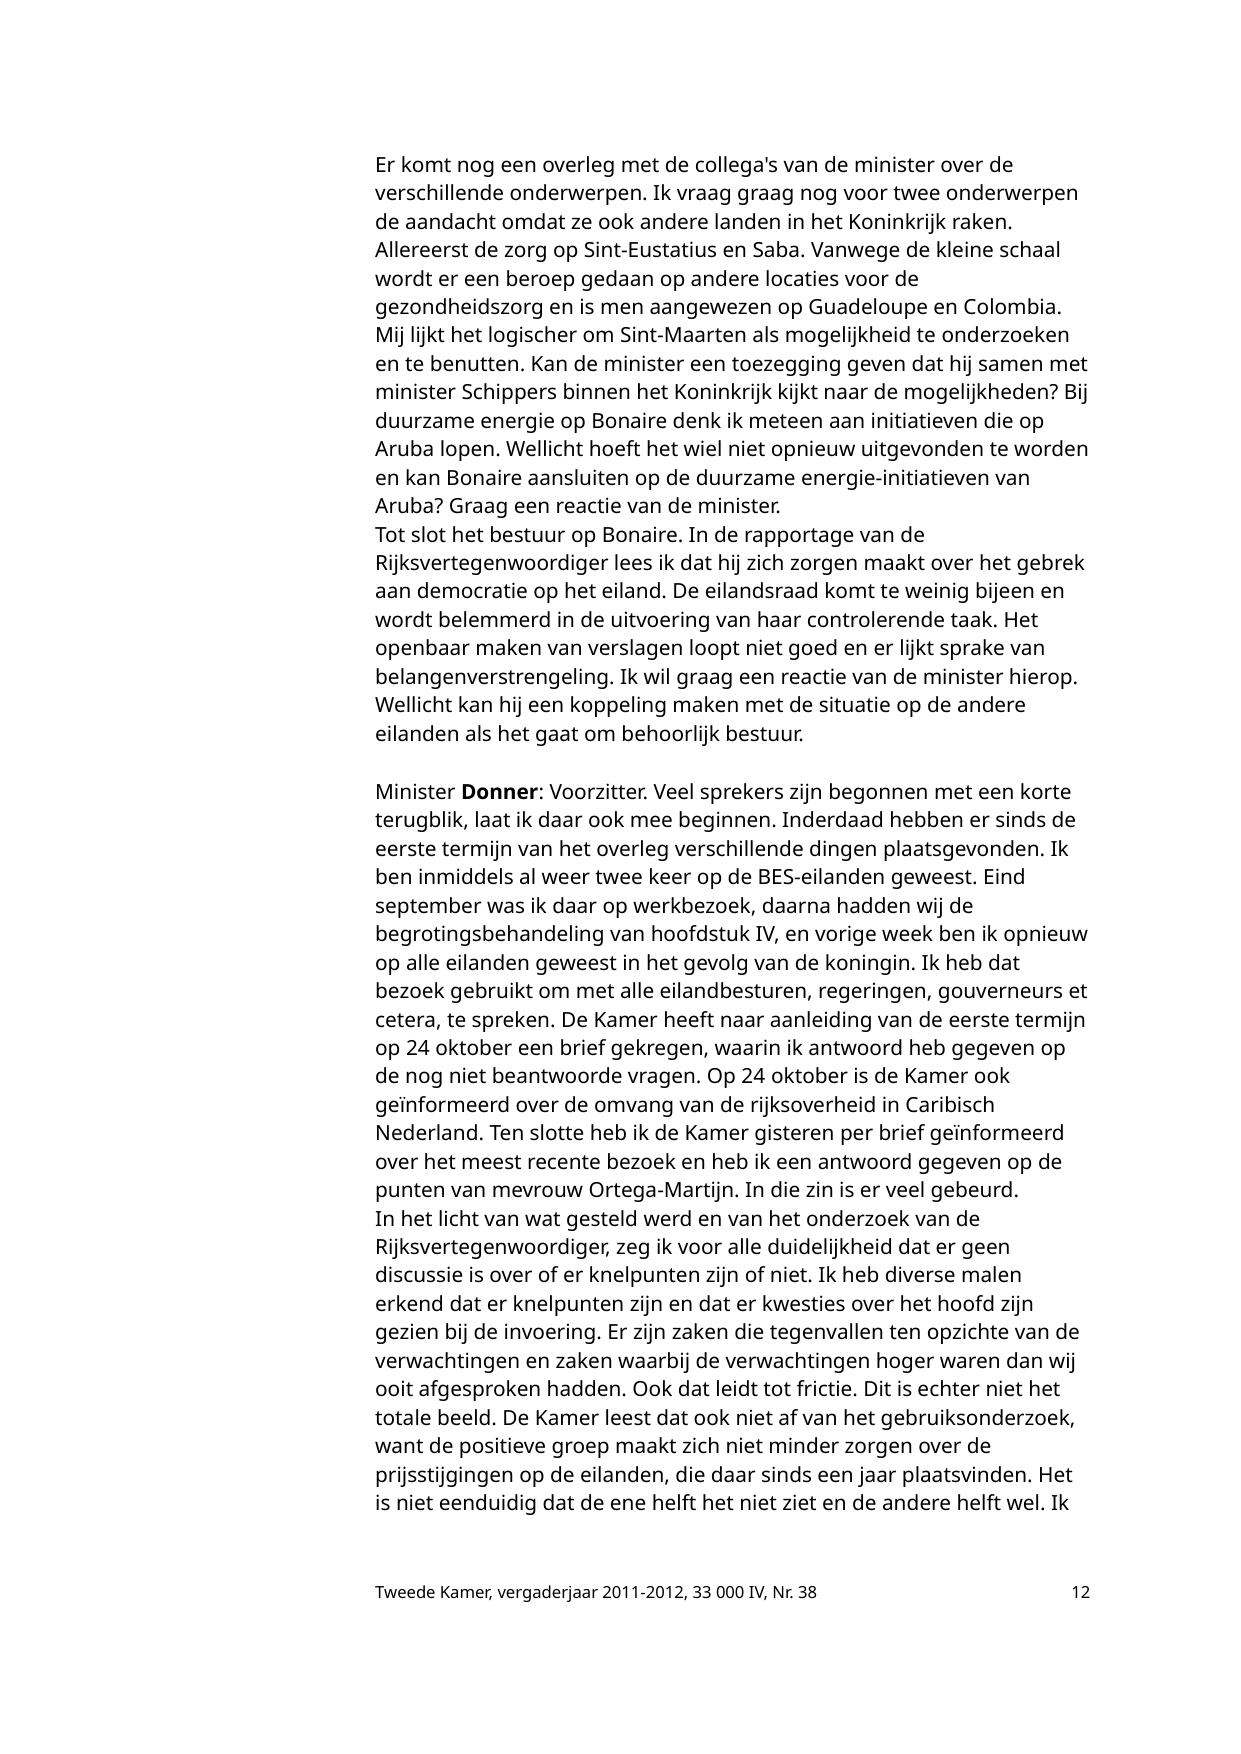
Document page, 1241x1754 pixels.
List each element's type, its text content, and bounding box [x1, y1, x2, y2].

text In het licht van wat gesteld werd en van het onderzoek van de Rijksvertegenwoordiger, zeg ik voor alle duidelijkheid dat er geen discussie is over of er knelpunten zijn of niet. Ik heb diverse malen erkend dat er knelpunten zijn en dat er kwesties over het hoofd zijn gezien bij de invoering. Er zijn zaken die tegenvallen ten opzichte van de verwachtingen en zaken waarbij de verwachtingen hoger waren dan wij ooit afgesproken hadden. Ook dat leidt tot frictie. Dit is echter niet het totale beeld. De Kamer leest dat ook niet af van het gebruiksonderzoek, want de positieve groep maakt zich niet minder zorgen over de prijsstijgingen op de eilanden, die daar sinds een jaar plaatsvinden. Het is niet eenduidig dat de ene helft het niet ziet en de andere helft wel. Ik [375, 1204, 1090, 1517]
text Tot slot het bestuur op Bonaire. In de rapportage van de Rijksvertegenwoordiger lees ik dat hij zich zorgen maakt over het gebrek aan democratie op het eiland. De eilandsraad komt te weinig bijeen en wordt belemmerd in de uitvoering van haar controlerende taak. Het openbaar maken van verslagen loopt niet goed en er lijkt sprake van belangenverstrengeling. Ik wil graag een reactie van de minister hierop. Wellicht kan hij een koppeling maken met de situatie op de andere eilanden als het gaat om behoorlijk bestuur. [375, 520, 1090, 747]
text Er komt nog een overleg met de collega's van de minister over de verschillende onderwerpen. Ik vraag graag nog voor twee onderwerpen de aandacht omdat ze ook andere landen in het Koninkrijk raken. Allereerst de zorg op Sint-Eustatius en Saba. Vanwege de kleine schaal wordt er een beroep gedaan op andere locaties voor de gezondheidszorg en is men aangewezen op Guadeloupe en Colombia. Mij lijkt het logischer om Sint-Maarten als mogelijkheid te onderzoeken en te benutten. Kan de minister een toezegging geven dat hij samen met minister Schippers binnen het Koninkrijk kijkt naar de mogelijkheden? Bij duurzame energie op Bonaire denk ik meteen aan initiatieven die op Aruba lopen. Wellicht hoeft het wiel niet opnieuw uitgevonden te worden en kan Bonaire aansluiten op de duurzame energie-initiatieven van Aruba? Graag een reactie van de minister. [375, 150, 1090, 520]
text Minister Donner: Voorzitter. Veel sprekers zijn begonnen met een korte terugblik, laat ik daar ook mee beginnen. Inderdaad hebben er sinds de eerste termijn van het overleg verschillende dingen plaatsgevonden. Ik ben inmiddels al weer twee keer op de BES-eilanden geweest. Eind september was ik daar op werkbezoek, daarna hadden wij de begrotingsbehandeling van hoofdstuk IV, en vorige week ben ik opnieuw op alle eilanden geweest in het gevolg van de koningin. Ik heb dat bezoek gebruikt om met alle eilandbesturen, regeringen, gouverneurs et cetera, te spreken. De Kamer heeft naar aanleiding van de eerste termijn op 24 oktober een brief gekregen, waarin ik antwoord heb gegeven op de nog niet beantwoorde vragen. Op 24 oktober is de Kamer ook geïnformeerd over de omvang van de rijksoverheid in Caribisch Nederland. Ten slotte heb ik de Kamer gisteren per brief geïnformeerd over het meest recente bezoek en heb ik een antwoord gegeven op de punten van mevrouw Ortega-Martijn. In die zin is er veel gebeurd. [375, 777, 1090, 1204]
